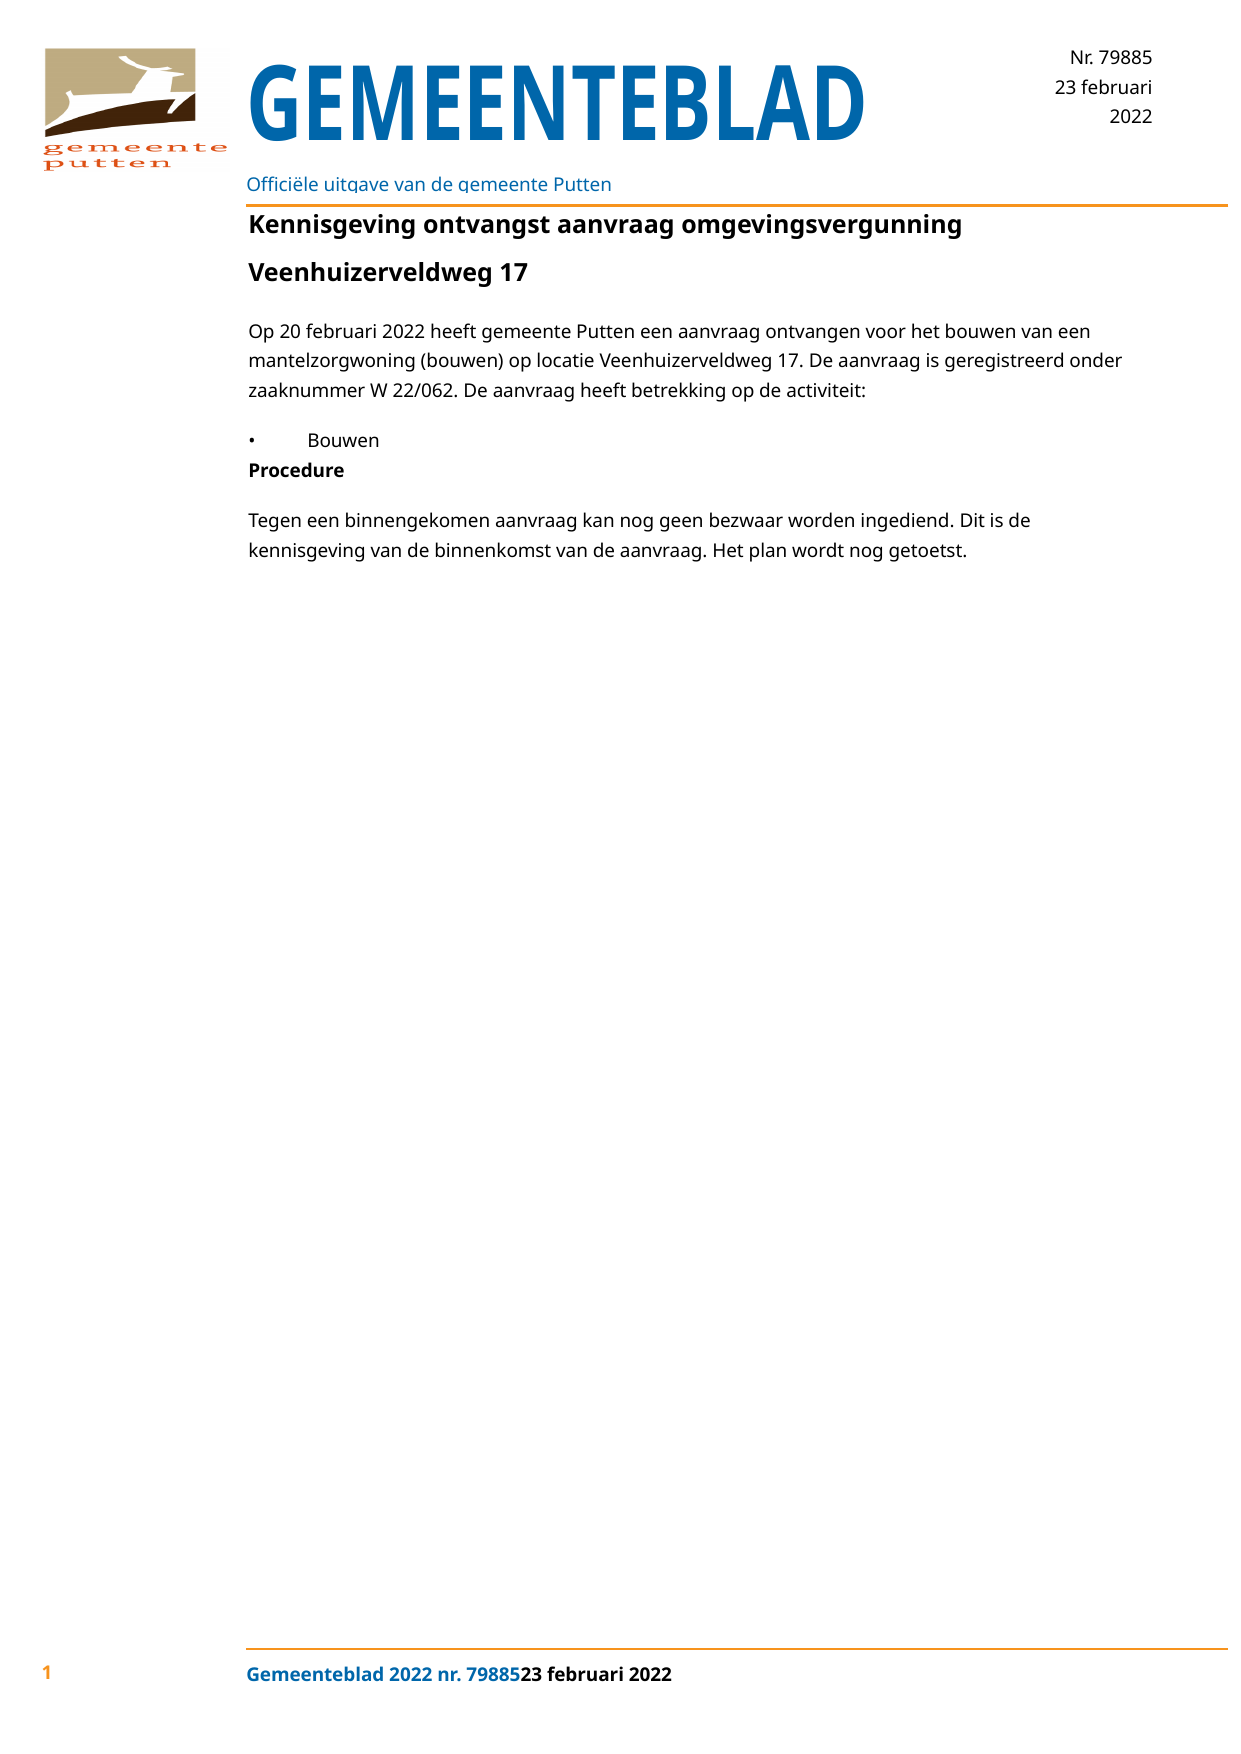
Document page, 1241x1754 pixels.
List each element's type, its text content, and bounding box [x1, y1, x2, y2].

text Kennisgeving ontvangst aanvraag omgevingsvergunning Veenhuizerveldweg 17 [248, 207, 1152, 288]
text Tegen een binnengekomen aanvraag kan nog geen bezwaar worden ingediend. Dit is de kennisgeving van de binnenkomst van de aanvraag. Het plan wordt nog getoetst. [248, 507, 1152, 563]
text Op 20 februari 2022 heeft gemeente Putten een aanvraag ontvangen voor het bouwen van een mantelzorgwoning (bouwen) op locatie Veenhuizerveldweg 17. De aanvraag is geregistreerd onder zaaknummer W 22/062. De aanvraag heeft betrekking op de activiteit: [248, 318, 1152, 403]
text Procedure [248, 457, 1152, 483]
picture [41, 47, 231, 172]
list Bouwen [248, 427, 1152, 453]
